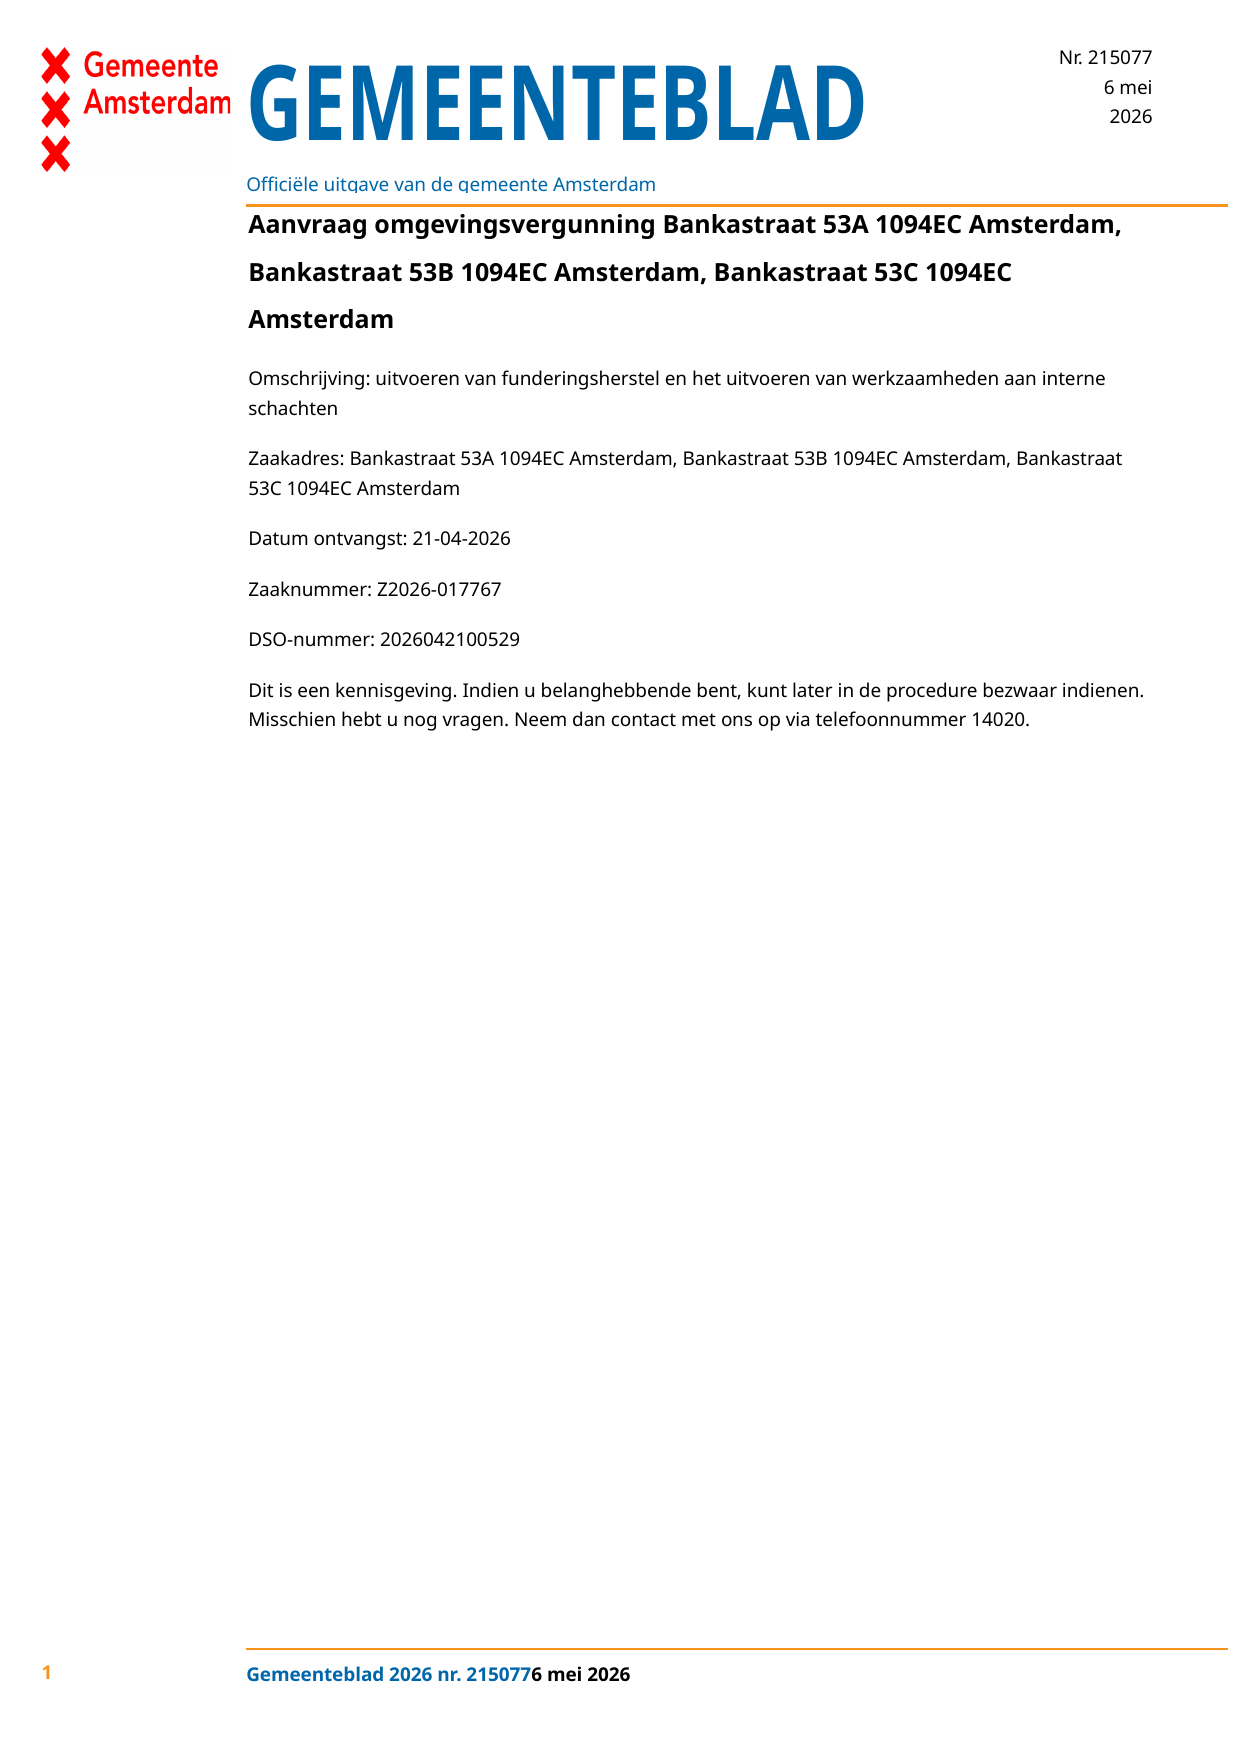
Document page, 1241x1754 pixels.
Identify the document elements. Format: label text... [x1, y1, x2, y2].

text Aanvraag omgevingsvergunning Bankastraat 53A 1094EC Amsterdam, Bankastraat 53B 1094EC Amsterdam, Bankastraat 53C 1094EC Amsterdam [248, 207, 1152, 336]
text Omschrijving: uitvoeren van funderingsherstel en het uitvoeren van werkzaamheden aan interne schachten [248, 366, 1152, 421]
text Datum ontvangst: 21-04-2026 [248, 526, 1152, 551]
picture [41, 47, 231, 172]
text Zaaknummer: Z2026-017767 [248, 576, 1152, 602]
text Zaakadres: Bankastraat 53A 1094EC Amsterdam, Bankastraat 53B 1094EC Amsterdam, Bankastraat 53C 1094EC Amsterdam [248, 446, 1152, 501]
text DSO-nummer: 2026042100529 [248, 626, 1152, 652]
text Dit is een kennisgeving. Indien u belanghebbende bent, kunt later in de procedure bezwaar indienen. Misschien hebt u nog vragen. Neem dan contact met ons op via telefoonnummer 14020. [248, 677, 1152, 732]
